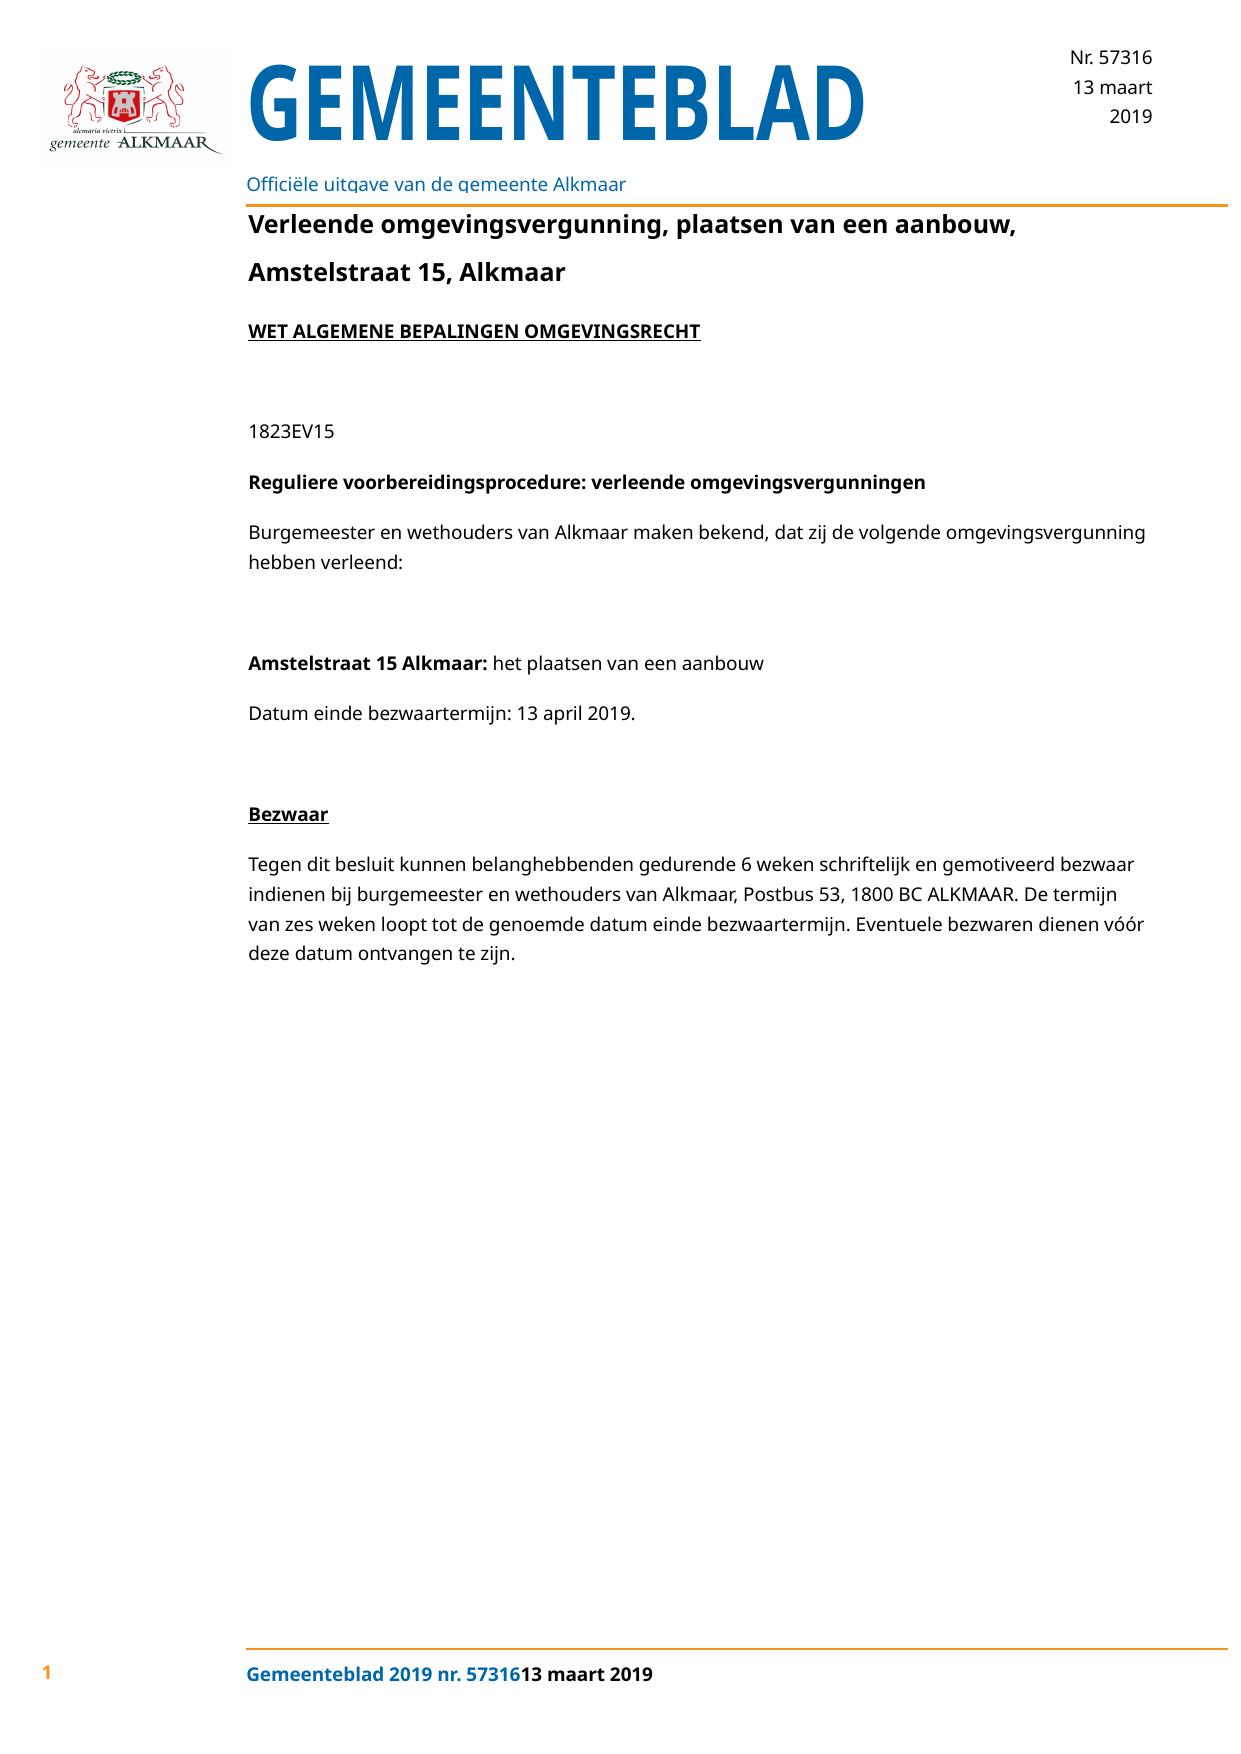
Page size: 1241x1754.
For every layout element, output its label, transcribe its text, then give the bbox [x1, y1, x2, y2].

text WET ALGEMENE BEPALINGEN OMGEVINGSRECHT [248, 318, 1152, 344]
text Burgemeester en wethouders van Alkmaar maken bekend, dat zij de volgende omgevingsvergunning hebben verleend: [248, 519, 1152, 575]
text Verleende omgevingsvergunning, plaatsen van een aanbouw, Amstelstraat 15, Alkmaar [248, 207, 1152, 288]
text Amstelstraat 15 Alkmaar: het plaatsen van een aanbouw [248, 650, 1152, 676]
text Reguliere voorbereidingsprocedure: verleende omgevingsvergunningen [248, 469, 1152, 495]
text Datum einde bezwaartermijn: 13 april 2019. [248, 700, 1152, 726]
picture [41, 47, 231, 172]
text 1823EV15 [248, 419, 1152, 444]
text Tegen dit besluit kunnen belanghebbenden gedurende 6 weken schriftelijk en gemotiveerd bezwaar indienen bij burgemeester en wethouders van Alkmaar, Postbus 53, 1800 BC ALKMAAR. De termijn van zes weken loopt tot de genoemde datum einde bezwaartermijn. Eventuele bezwaren dienen vóór deze datum ontvangen te zijn. [248, 852, 1152, 966]
text Bezwaar [248, 801, 1152, 827]
